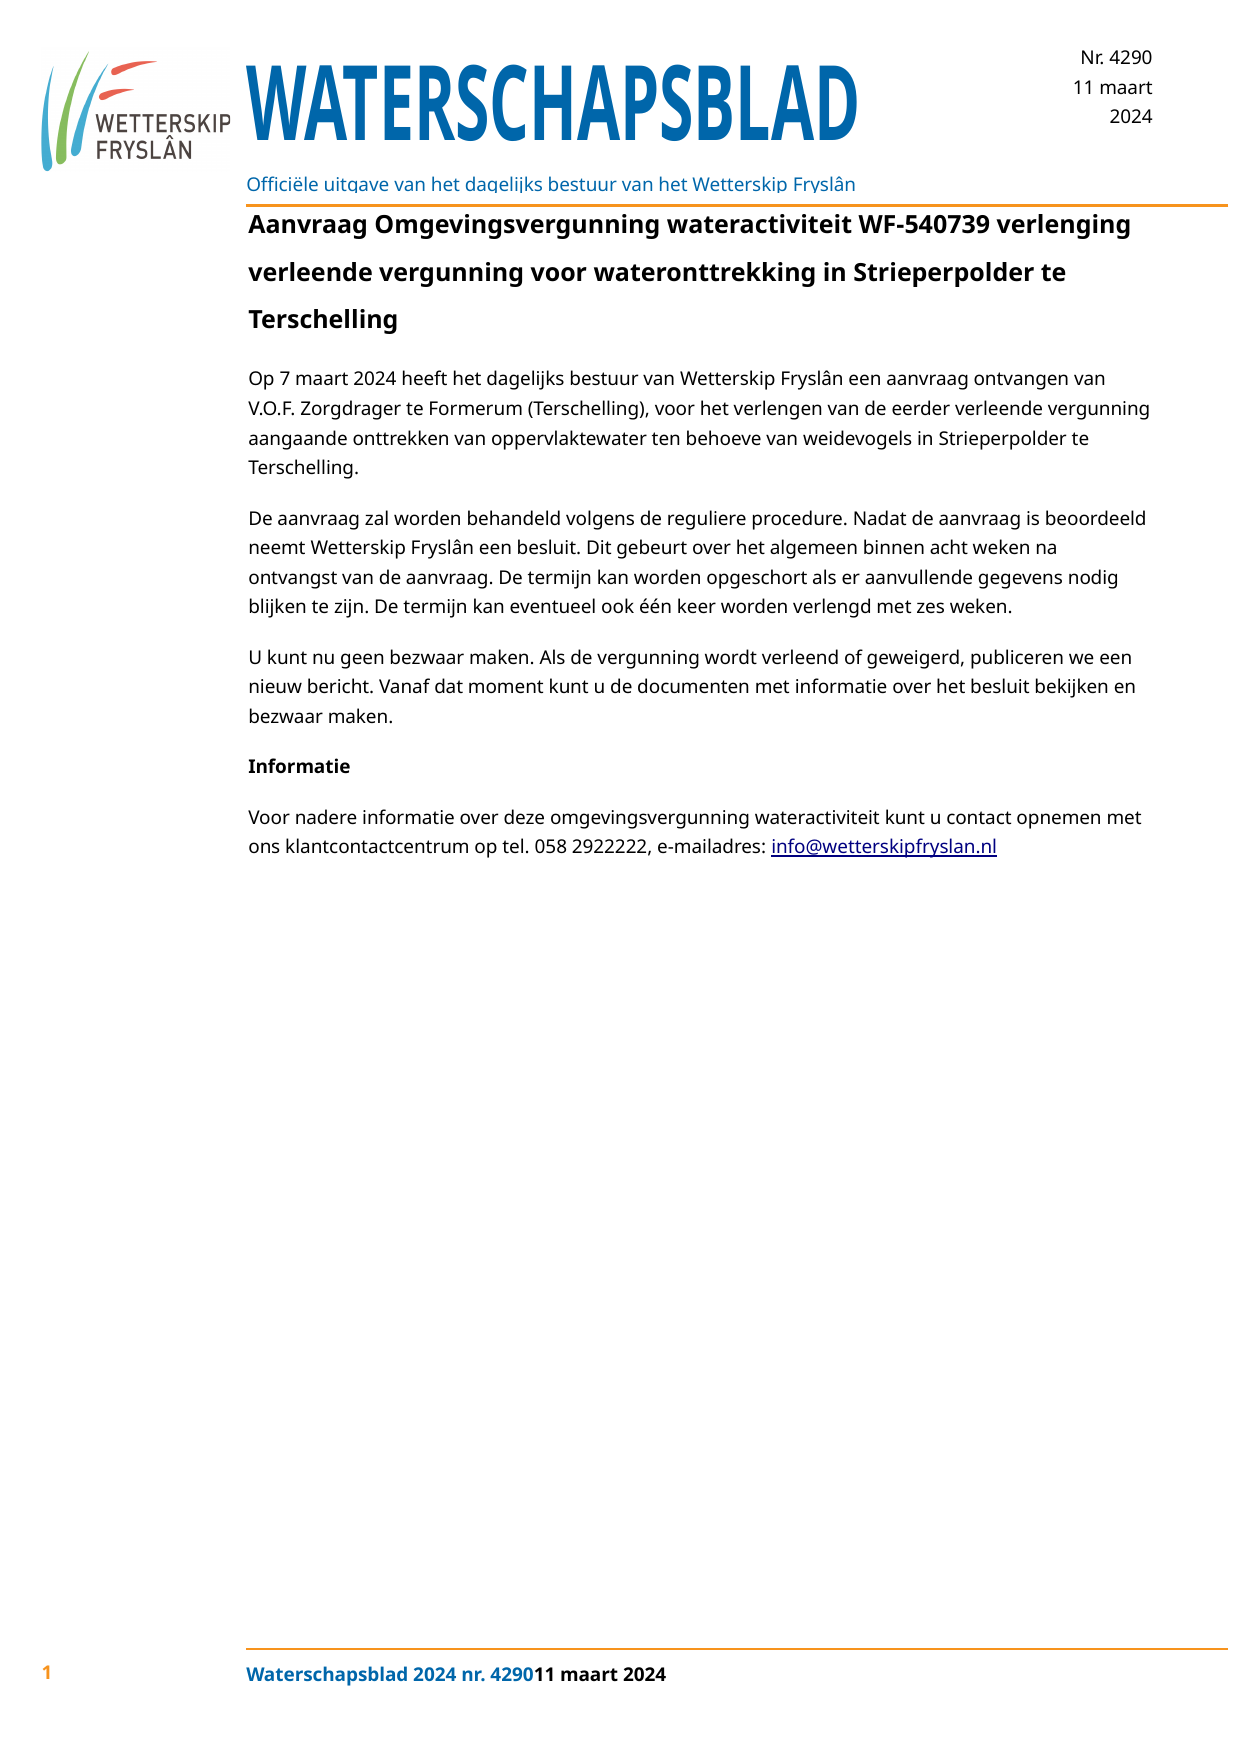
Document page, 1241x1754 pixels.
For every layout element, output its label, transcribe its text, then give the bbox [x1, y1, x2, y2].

picture [41, 47, 231, 172]
text De aanvraag zal worden behandeld volgens de reguliere procedure. Nadat de aanvraag is beoordeeld neemt Wetterskip Fryslân een besluit. Dit gebeurt over het algemeen binnen acht weken na ontvangst van de aanvraag. De termijn kan worden opgeschort als er aanvullende gegevens nodig blijken te zijn. De termijn kan eventueel ook één keer worden verlengd met zes weken. [248, 505, 1152, 619]
text Aanvraag Omgevingsvergunning wateractiviteit WF-540739 verlenging verleende vergunning voor wateronttrekking in Strieperpolder te Terschelling [248, 207, 1152, 336]
text U kunt nu geen bezwaar maken. Als de vergunning wordt verleend of geweigerd, publiceren we een nieuw bericht. Vanaf dat moment kunt u de documenten met informatie over het besluit bekijken en bezwaar maken. [248, 644, 1152, 729]
text Voor nadere informatie over deze omgevingsvergunning wateractiviteit kunt u contact opnemen met ons klantcontactcentrum op tel. 058 2922222, e-mailadres: info@wetterskipfryslan.nl [248, 804, 1152, 859]
text Op 7 maart 2024 heeft het dagelijks bestuur van Wetterskip Fryslân een aanvraag ontvangen van V.O.F. Zorgdrager te Formerum (Terschelling), voor het verlengen van de eerder verleende vergunning aangaande onttrekken van oppervlaktewater ten behoeve van weidevogels in Strieperpolder te Terschelling. [248, 366, 1152, 480]
text Informatie [248, 753, 1152, 779]
